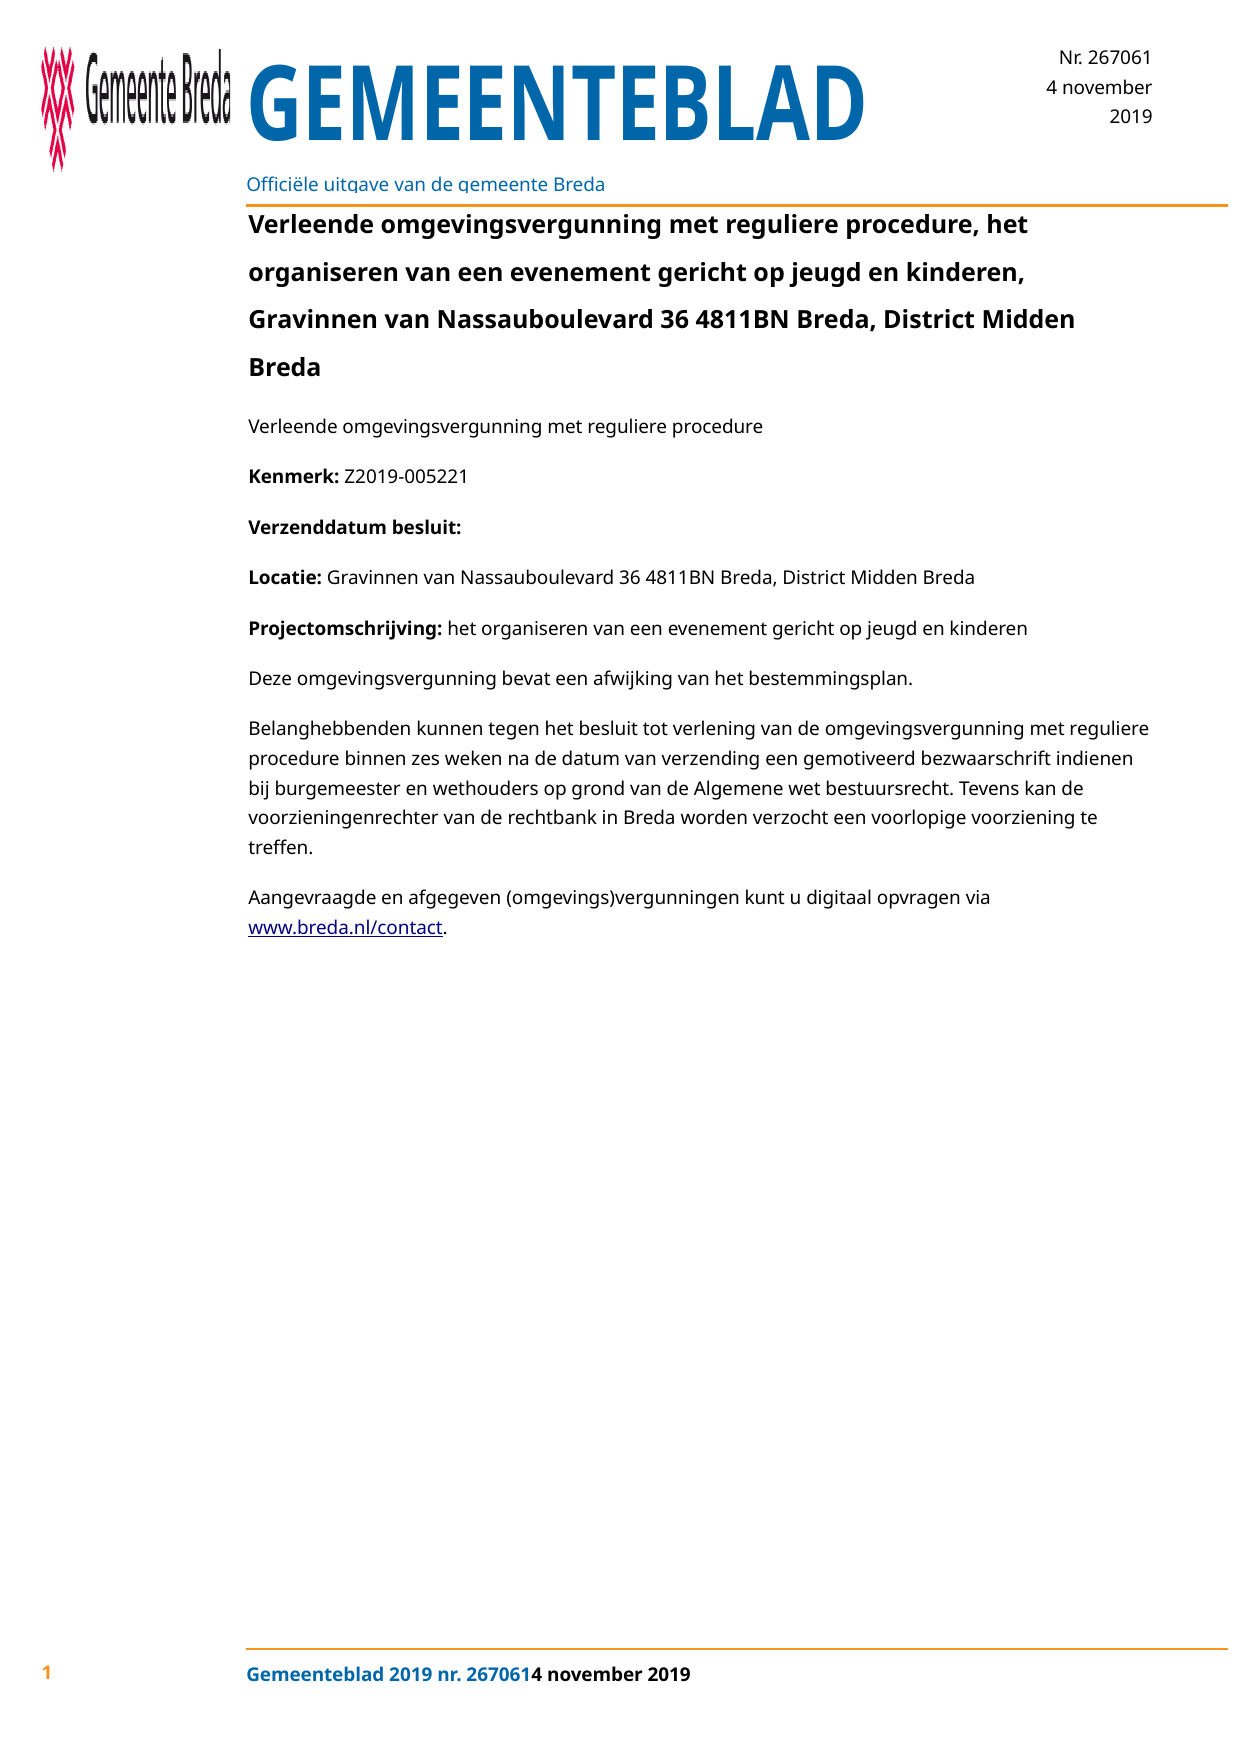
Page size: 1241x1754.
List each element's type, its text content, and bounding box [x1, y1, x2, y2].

text Verleende omgevingsvergunning met reguliere procedure [248, 413, 1152, 439]
picture [41, 47, 231, 172]
text Belanghebbenden kunnen tegen het besluit tot verlening van de omgevingsvergunning met reguliere procedure binnen zes weken na de datum van verzending een gemotiveerd bezwaarschrift indienen bij burgemeester en wethouders op grond van de Algemene wet bestuursrecht. Tevens kan de voorzieningenrechter van de rechtbank in Breda worden verzocht een voorlopige voorziening te treffen. [248, 716, 1152, 860]
text Kenmerk: Z2019-005221 [248, 463, 1152, 489]
text Locatie: Gravinnen van Nassauboulevard 36 4811BN Breda, District Midden Breda [248, 564, 1152, 590]
text Projectomschrijving: het organiseren van een evenement gericht op jeugd en kinderen [248, 615, 1152, 641]
text Verzenddatum besluit: [248, 514, 1152, 540]
text Verleende omgevingsvergunning met reguliere procedure, het organiseren van een evenement gericht op jeugd en kinderen, Gravinnen van Nassauboulevard 36 4811BN Breda, District Midden Breda [248, 207, 1152, 384]
text Deze omgevingsvergunning bevat een afwijking van het bestemmingsplan. [248, 665, 1152, 691]
text Aangevraagde en afgegeven (omgevings)vergunningen kunt u digitaal opvragen via www.breda.nl/contact. [248, 884, 1152, 940]
